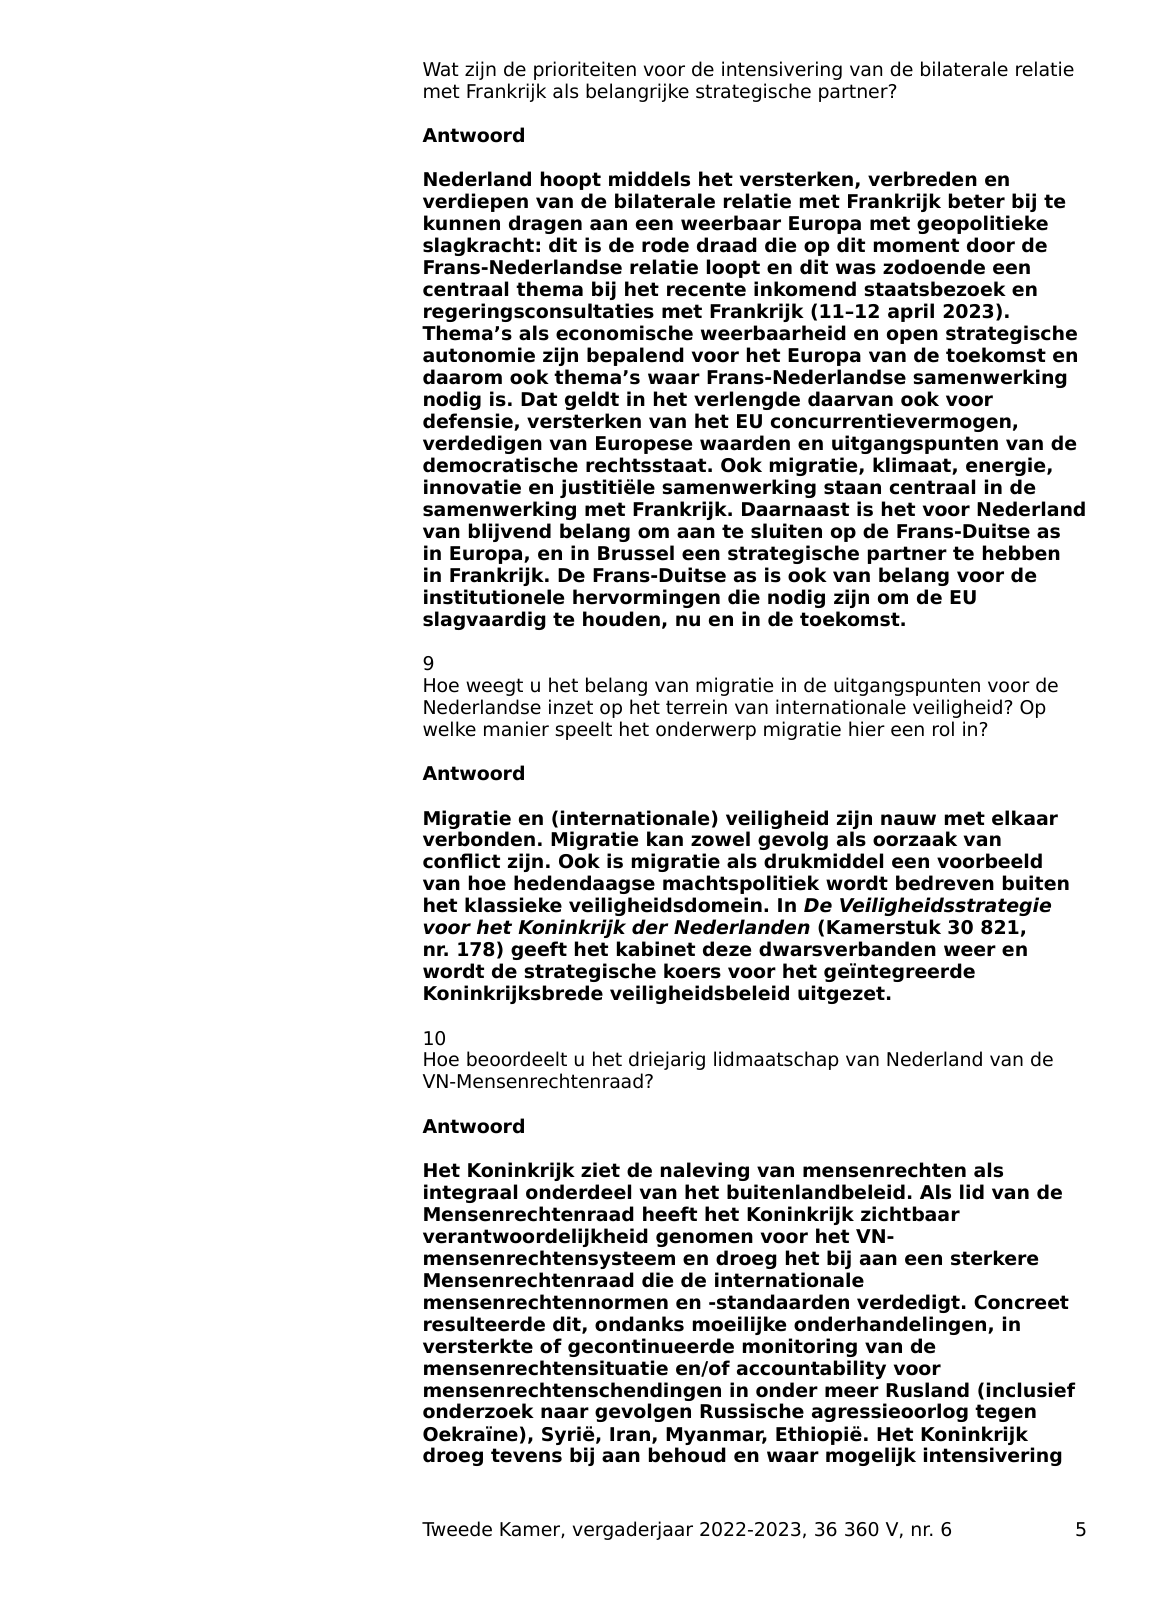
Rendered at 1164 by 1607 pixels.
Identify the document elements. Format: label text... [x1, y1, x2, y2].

text Hoe beoordeelt u het driejarig lidmaatschap van Nederland van de VN-Mensenrechtenraad? [422, 1049, 1087, 1093]
text 10 [422, 1027, 1087, 1049]
text Wat zijn de prioriteiten voor de intensivering van de bilaterale relatie met Frankrijk als belangrijke strategische partner? [422, 59, 1087, 103]
subtitle Antwoord [422, 1116, 1087, 1137]
subtitle Antwoord [422, 125, 1087, 147]
text Migratie en (internationale) veiligheid zijn nauw met elkaar verbonden. Migratie kan zowel gevolg als oorzaak van conflict zijn. Ook is migratie als drukmiddel een voorbeeld van hoe hedendaagse machtspolitiek wordt bedreven buiten het klassieke veiligheidsdomein. In De Veiligheidsstrategie voor het Koninkrijk der Nederlanden (Kamerstuk 30 821, nr. 178) geeft het kabinet deze dwarsverbanden weer en wordt de strategische koers voor het geïntegreerde Koninkrijksbrede veiligheidsbeleid uitgezet. [422, 807, 1087, 1005]
text Het Koninkrijk ziet de naleving van mensenrechten als integraal onderdeel van het buitenlandbeleid. Als lid van de Mensenrechtenraad heeft het Koninkrijk zichtbaar verantwoordelijkheid genomen voor het VN-mensenrechtensysteem en droeg het bij aan een sterkere Mensenrechtenraad die de internationale mensenrechtennormen en -standaarden verdedigt. Concreet resulteerde dit, ondanks moeilijke onderhandelingen, in versterkte of gecontinueerde monitoring van de mensenrechtensituatie en/of accountability voor mensenrechtenschendingen in onder meer Rusland (inclusief onderzoek naar gevolgen Russische agressieoorlog tegen Oekraïne), Syrië, Iran, Myanmar, Ethiopië. Het Koninkrijk droeg tevens bij aan behoud en waar mogelijk intensivering [422, 1160, 1087, 1467]
subtitle Antwoord [422, 763, 1087, 785]
text Hoe weegt u het belang van migratie in de uitgangspunten voor de Nederlandse inzet op het terrein van internationale veiligheid? Op welke manier speelt het onderwerp migratie hier een rol in? [422, 675, 1087, 741]
text Nederland hoopt middels het versterken, verbreden en verdiepen van de bilaterale relatie met Frankrijk beter bij te kunnen dragen aan een weerbaar Europa met geopolitieke slagkracht: dit is de rode draad die op dit moment door de Frans-Nederlandse relatie loopt en dit was zodoende een centraal thema bij het recente inkomend staatsbezoek en regeringsconsultaties met Frankrijk (11–12 april 2023). Thema’s als economische weerbaarheid en open strategische autonomie zijn bepalend voor het Europa van de toekomst en daarom ook thema’s waar Frans-Nederlandse samenwerking nodig is. Dat geldt in het verlengde daarvan ook voor defensie, versterken van het EU concurrentievermogen, verdedigen van Europese waarden en uitgangspunten van de democratische rechtsstaat. Ook migratie, klimaat, energie, innovatie en justitiële samenwerking staan centraal in de samenwerking met Frankrijk. Daarnaast is het voor Nederland van blijvend belang om aan te sluiten op de Frans-Duitse as in Europa, en in Brussel een strategische partner te hebben in Frankrijk. De Frans-Duitse as is ook van belang voor de institutionele hervormingen die nodig zijn om de EU slagvaardig te houden, nu en in de toekomst. [422, 169, 1087, 631]
text 9 [422, 653, 1087, 675]
